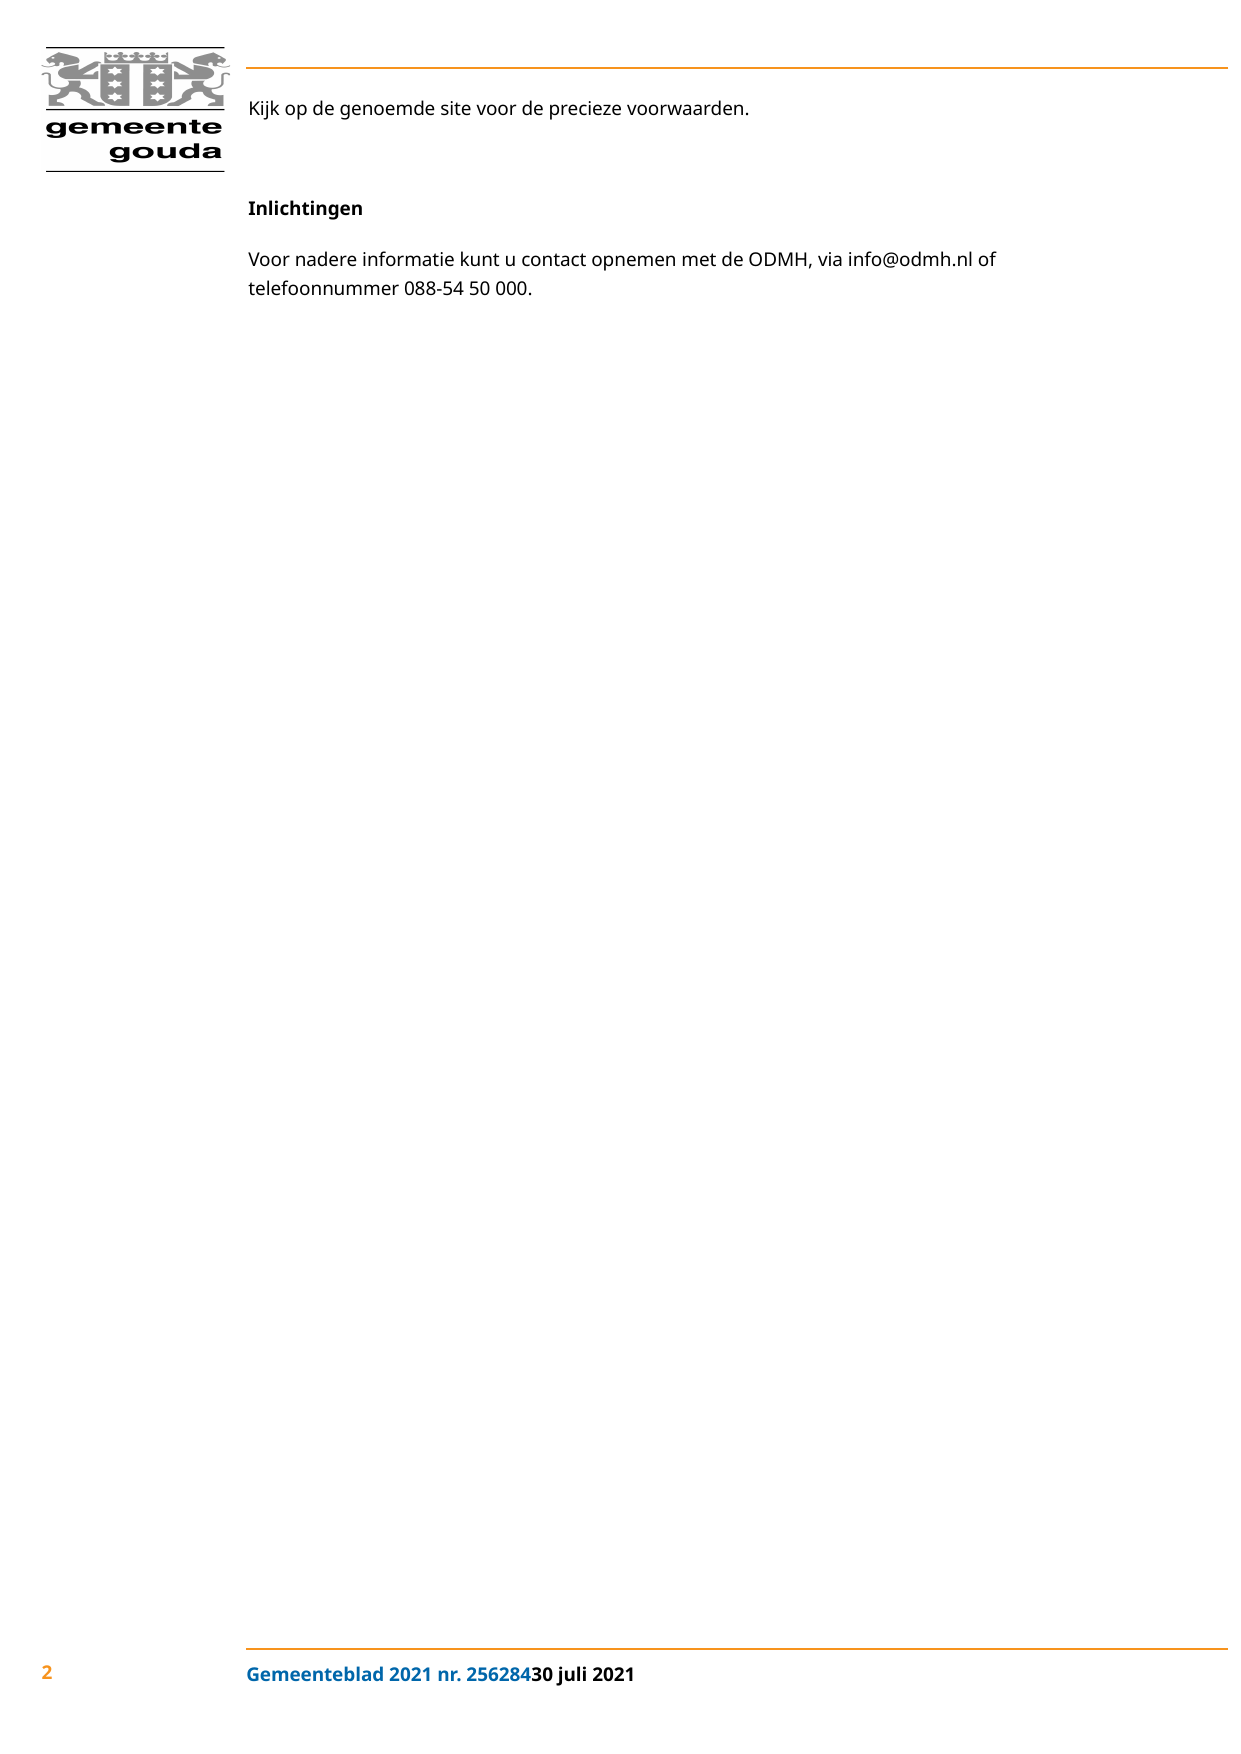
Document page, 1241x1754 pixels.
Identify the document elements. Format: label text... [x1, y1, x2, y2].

picture [41, 47, 231, 172]
text Kijk op de genoemde site voor de precieze voorwaarden. [248, 95, 1152, 121]
text Inlichtingen [248, 196, 1152, 221]
text Voor nadere informatie kunt u contact opnemen met de ODMH, via info@odmh.nl of telefoonnummer 088-54 50 000. [248, 246, 1152, 301]
